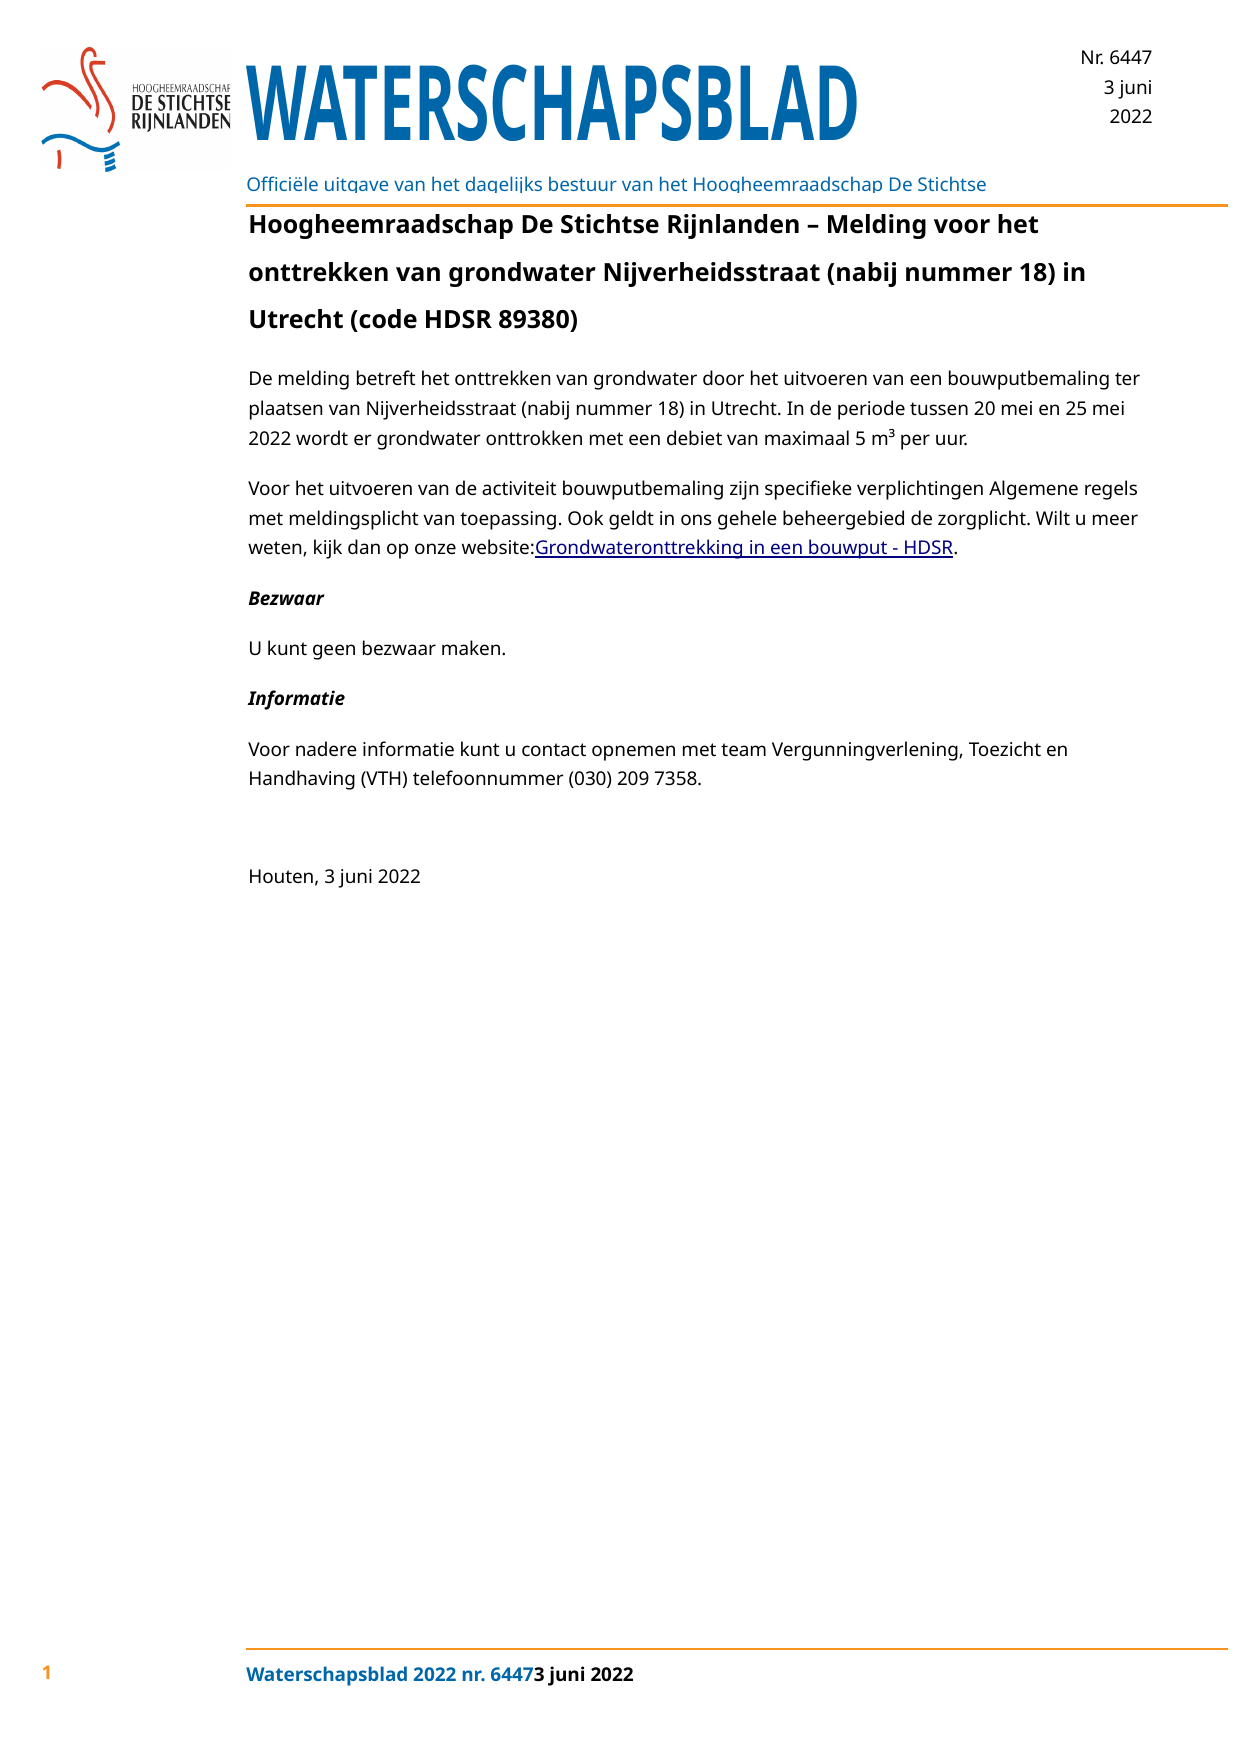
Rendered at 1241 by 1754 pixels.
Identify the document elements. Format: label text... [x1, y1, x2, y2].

picture [41, 47, 231, 172]
text Houten, 3 juni 2022 [248, 864, 1152, 889]
text Bezwaar [248, 585, 1152, 610]
text Voor het uitvoeren van de activiteit bouwputbemaling zijn specifieke verplichtingen Algemene regels met meldingsplicht van toepassing. Ook geldt in ons gehele beheergebied de zorgplicht. Wilt u meer weten, kijk dan op onze website:Grondwateronttrekking in een bouwput - HDSR. [248, 475, 1152, 560]
text Hoogheemraadschap De Stichtse Rijnlanden – Melding voor het onttrekken van grondwater Nijverheidsstraat (nabij nummer 18) in Utrecht (code HDSR 89380) [248, 207, 1152, 336]
text Informatie [248, 686, 1152, 711]
text De melding betreft het onttrekken van grondwater door het uitvoeren van een bouwputbemaling ter plaatsen van Nijverheidsstraat (nabij nummer 18) in Utrecht. In de periode tussen 20 mei en 25 mei 2022 wordt er grondwater onttrokken met een debiet van maximaal 5 m³ per uur. [248, 366, 1152, 450]
text U kunt geen bezwaar maken. [248, 635, 1152, 661]
text Voor nadere informatie kunt u contact opnemen met team Vergunningverlening, Toezicht en Handhaving (VTH) telefoonnummer (030) 209 7358. [248, 736, 1152, 791]
